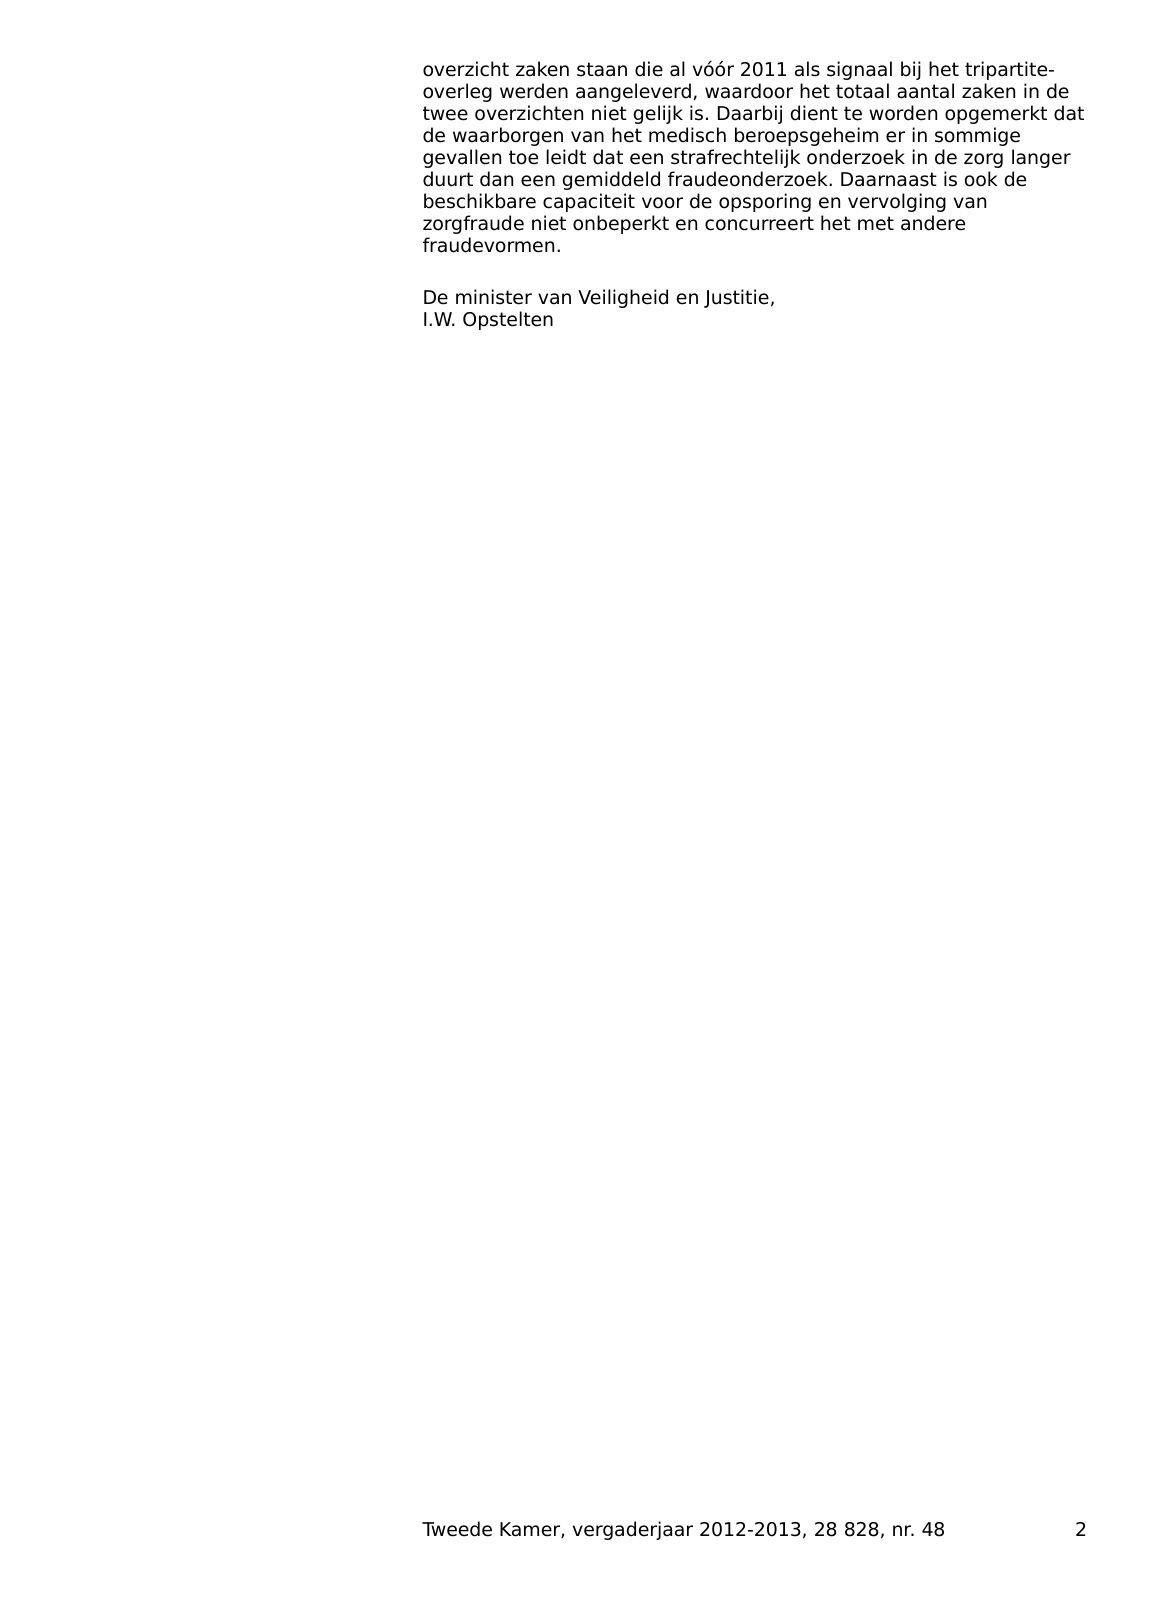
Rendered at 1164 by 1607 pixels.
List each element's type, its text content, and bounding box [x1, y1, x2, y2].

text overzicht zaken staan die al vóór 2011 als signaal bij het tripartite-overleg werden aangeleverd, waardoor het totaal aantal zaken in de twee overzichten niet gelijk is. Daarbij dient te worden opgemerkt dat de waarborgen van het medisch beroepsgeheim er in sommige gevallen toe leidt dat een strafrechtelijk onderzoek in de zorg langer duurt dan een gemiddeld fraudeonderzoek. Daarnaast is ook de beschikbare capaciteit voor de opsporing en vervolging van zorgfraude niet onbeperkt en concurreert het met andere fraudevormen. [422, 59, 1087, 257]
text De minister van Veiligheid en Justitie, I.W. Opstelten [422, 287, 1087, 331]
